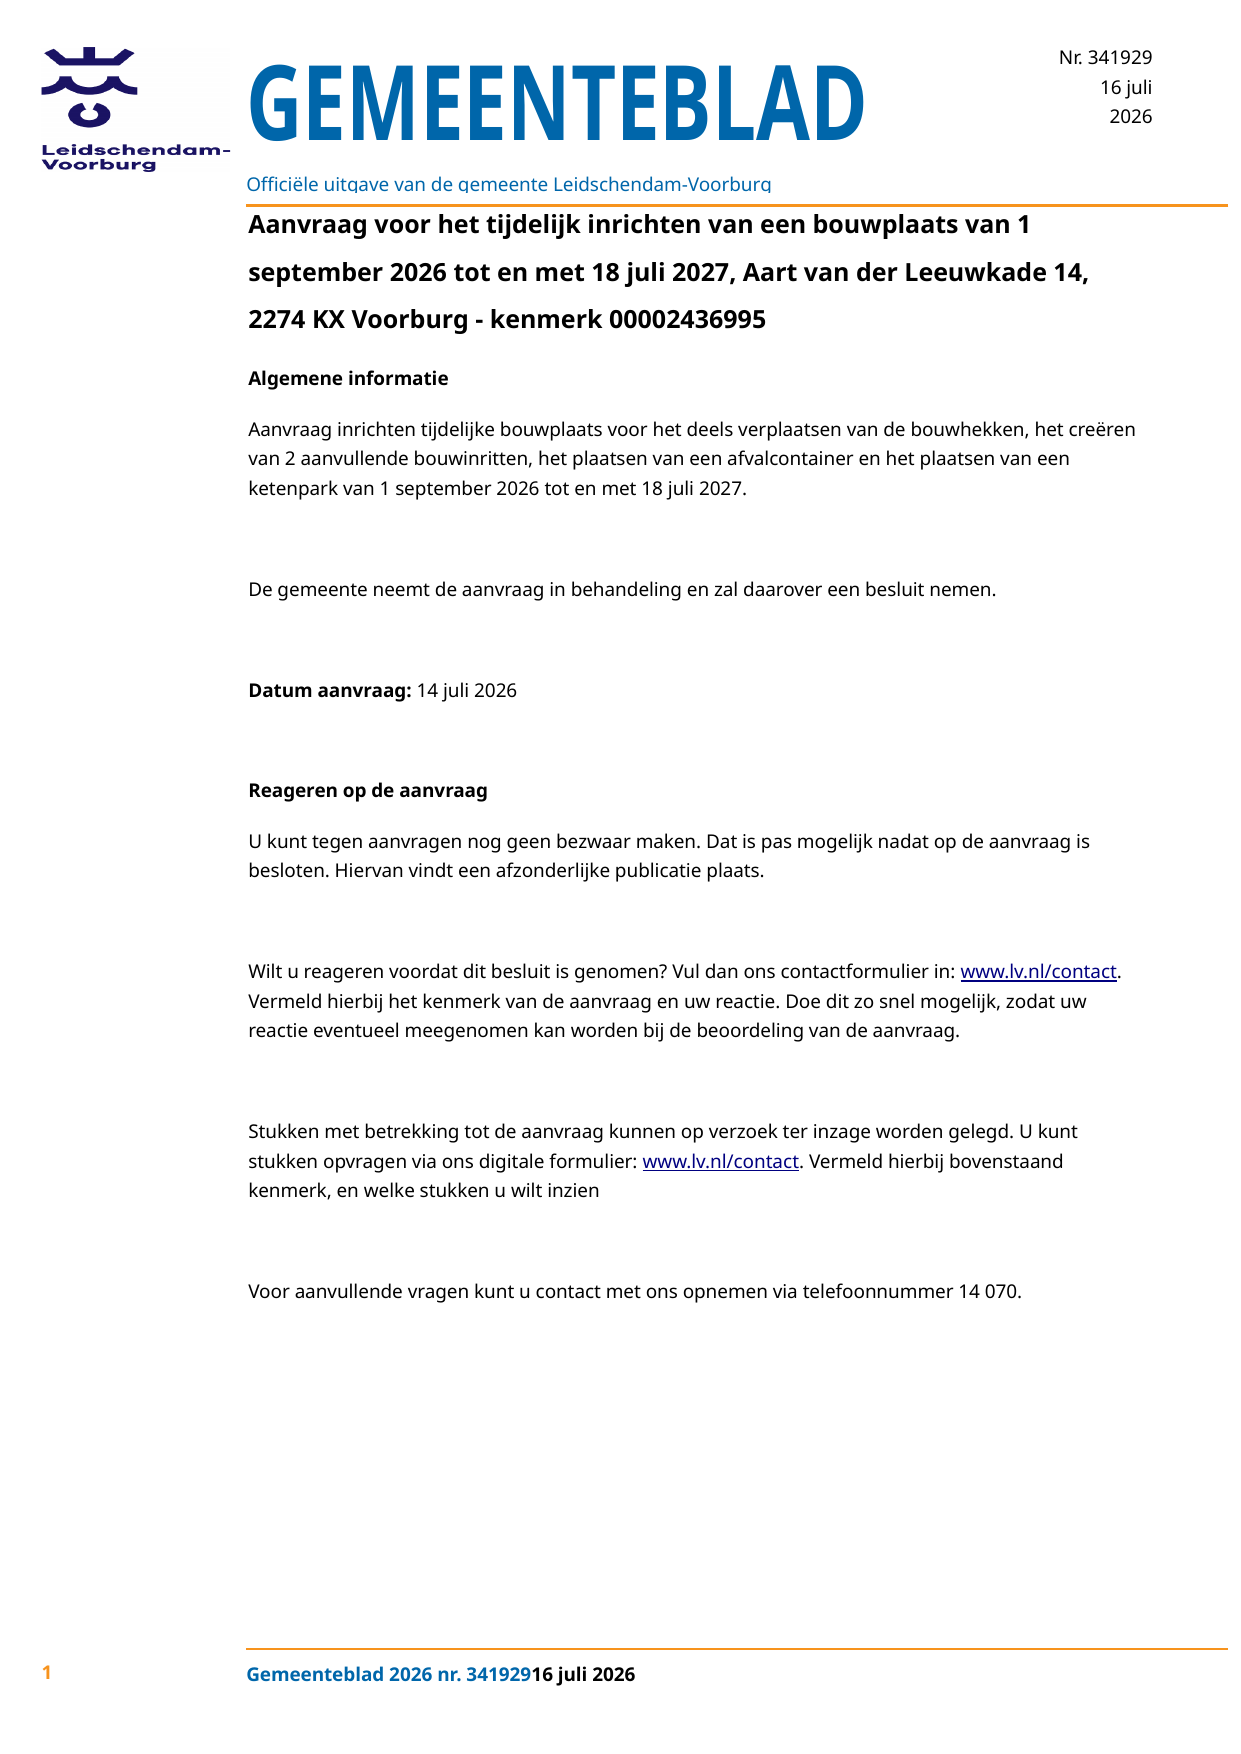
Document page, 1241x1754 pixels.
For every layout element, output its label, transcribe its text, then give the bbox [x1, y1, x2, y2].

text Aanvraag voor het tijdelijk inrichten van een bouwplaats van 1 september 2026 tot en met 18 juli 2027, Aart van der Leeuwkade 14, 2274 KX Voorburg - kenmerk 00002436995 [248, 207, 1152, 336]
text Wilt u reageren voordat dit besluit is genomen? Vul dan ons contactformulier in: www.lv.nl/contact. Vermeld hierbij het kenmerk van de aanvraag en uw reactie. Doe dit zo snel mogelijk, zodat uw reactie eventueel meegenomen kan worden bij de beoordeling van de aanvraag. [248, 958, 1152, 1043]
text Algemene informatie [248, 366, 1152, 391]
text Reageren op de aanvraag [248, 778, 1152, 803]
text Stukken met betrekking tot de aanvraag kunnen op verzoek ter inzage worden gelegd. U kunt stukken opvragen via ons digitale formulier: www.lv.nl/contact. Vermeld hierbij bovenstaand kenmerk, en welke stukken u wilt inzien [248, 1118, 1152, 1203]
text U kunt tegen aanvragen nog geen bezwaar maken. Dat is pas mogelijk nadat op de aanvraag is besloten. Hiervan vindt een afzonderlijke publicatie plaats. [248, 828, 1152, 883]
text Voor aanvullende vragen kunt u contact met ons opnemen via telefoonnummer 14 070. [248, 1278, 1152, 1304]
text De gemeente neemt de aanvraag in behandeling en zal daarover een besluit nemen. [248, 576, 1152, 602]
text Datum aanvraag: 14 juli 2026 [248, 677, 1152, 702]
picture [41, 47, 231, 172]
text Aanvraag inrichten tijdelijke bouwplaats voor het deels verplaatsen van de bouwhekken, het creëren van 2 aanvullende bouwinritten, het plaatsen van een afvalcontainer en het plaatsen van een ketenpark van 1 september 2026 tot en met 18 juli 2027. [248, 416, 1152, 501]
